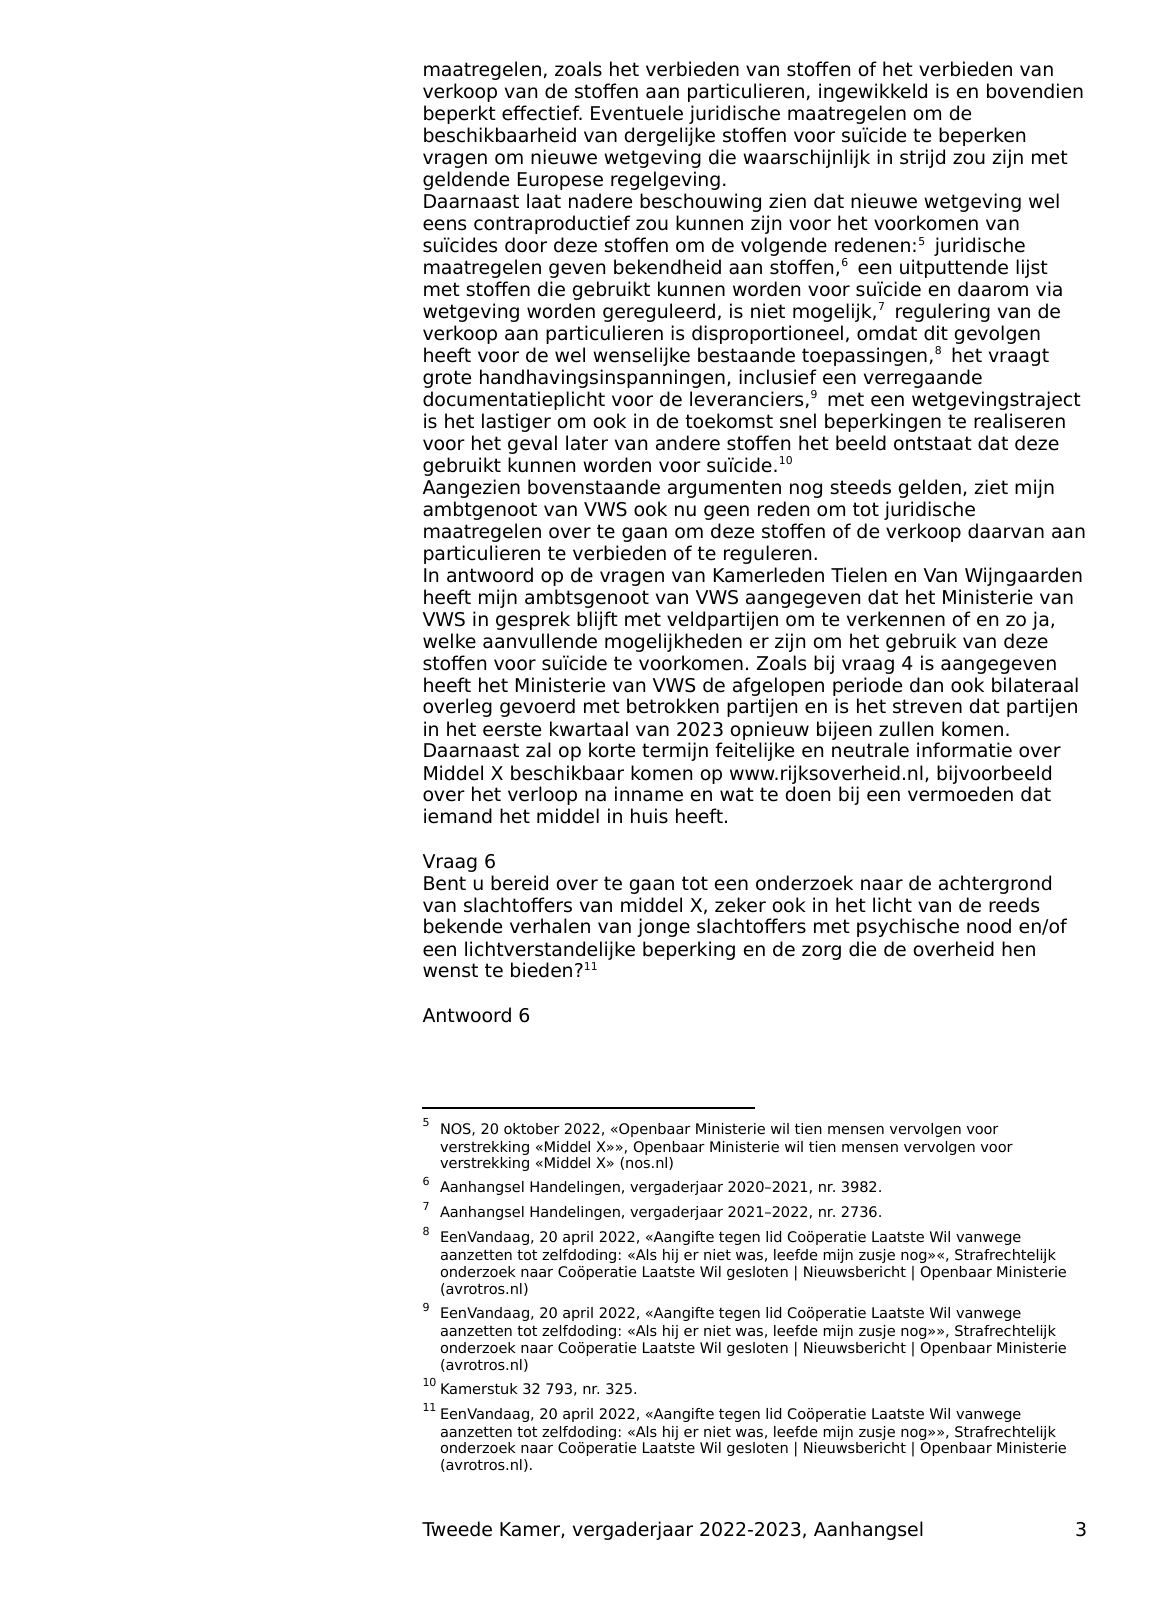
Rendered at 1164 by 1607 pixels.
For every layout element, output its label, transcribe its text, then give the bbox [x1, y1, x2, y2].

text Daarnaast zal op korte termijn feitelijke en neutrale informatie over Middel X beschikbaar komen op www.rijksoverheid.nl, bijvoorbeeld over het verloop na inname en wat te doen bij een vermoeden dat iemand het middel in huis heeft. [422, 740, 1087, 828]
text maatregelen, zoals het verbieden van stoffen of het verbieden van verkoop van de stoffen aan particulieren, ingewikkeld is en bovendien beperkt effectief. Eventuele juridische maatregelen om de beschikbaarheid van dergelijke stoffen voor suïcide te beperken vragen om nieuwe wetgeving die waarschijnlijk in strijd zou zijn met geldende Europese regelgeving. [422, 59, 1087, 191]
text Antwoord 6 [422, 1004, 1087, 1027]
text Kamerstuk 32 793, nr. 325. [422, 1377, 1087, 1399]
text Aangezien bovenstaande argumenten nog steeds gelden, ziet mijn ambtgenoot van VWS ook nu geen reden om tot juridische maatregelen over te gaan om deze stoffen of de verkoop daarvan aan particulieren te verbieden of te reguleren. [422, 477, 1087, 564]
text In antwoord op de vragen van Kamerleden Tielen en Van Wijngaarden heeft mijn ambtsgenoot van VWS aangegeven dat het Ministerie van VWS in gesprek blijft met veldpartijen om te verkennen of en zo ja, welke aanvullende mogelijkheden er zijn om het gebruik van deze stoffen voor suïcide te voorkomen. Zoals bij vraag 4 is aangegeven heeft het Ministerie van VWS de afgelopen periode dan ook bilateraal overleg gevoerd met betrokken partijen en is het streven dat partijen in het eerste kwartaal van 2023 opnieuw bijeen zullen komen. [422, 564, 1087, 740]
text EenVandaag, 20 april 2022, «Aangifte tegen lid Coöperatie Laatste Wil vanwege aanzetten tot zelfdoding: «Als hij er niet was, leefde mijn zusje nog»«, Strafrechtelijk onderzoek naar Coöperatie Laatste Wil gesloten | Nieuwsbericht | Openbaar Ministerie (avrotros.nl) [422, 1225, 1087, 1298]
text Aanhangsel Handelingen, vergaderjaar 2020–2021, nr. 3982. [422, 1175, 1087, 1197]
text Aanhangsel Handelingen, vergaderjaar 2021–2022, nr. 2736. [422, 1200, 1087, 1222]
text NOS, 20 oktober 2022, «Openbaar Ministerie wil tien mensen vervolgen voor verstrekking «Middel X»», Openbaar Ministerie wil tien mensen vervolgen voor verstrekking «Middel X» (nos.nl) [422, 1117, 1087, 1172]
text EenVandaag, 20 april 2022, «Aangifte tegen lid Coöperatie Laatste Wil vanwege aanzetten tot zelfdoding: «Als hij er niet was, leefde mijn zusje nog»», Strafrechtelijk onderzoek naar Coöperatie Laatste Wil gesloten | Nieuwsbericht | Openbaar Ministerie (avrotros.nl) [422, 1301, 1087, 1374]
text Bent u bereid over te gaan tot een onderzoek naar de achtergrond van slachtoffers van middel X, zeker ook in het licht van de reeds bekende verhalen van jonge slachtoffers met psychische nood en/of een lichtverstandelijke beperking en de zorg die de overheid hen wenst te bieden? [422, 872, 1087, 982]
text Vraag 6 [422, 851, 1087, 872]
text Daarnaast laat nadere beschouwing zien dat nieuwe wetgeving wel eens contraproductief zou kunnen zijn voor het voorkomen van suïcides door deze stoffen om de volgende redenen: juridische maatregelen geven bekendheid aan stoffen, een uitputtende lijst met stoffen die gebruikt kunnen worden voor suïcide en daarom via wetgeving worden gereguleerd, is niet mogelijk, regulering van de verkoop aan particulieren is disproportioneel, omdat dit gevolgen heeft voor de wel wenselijke bestaande toepassingen, het vraagt grote handhavingsinspanningen, inclusief een verregaande documentatieplicht voor de leveranciers, met een wetgevingstraject is het lastiger om ook in de toekomst snel beperkingen te realiseren voor het geval later van andere stoffen het beeld ontstaat dat deze gebruikt kunnen worden voor suïcide. [422, 191, 1087, 477]
text EenVandaag, 20 april 2022, «Aangifte tegen lid Coöperatie Laatste Wil vanwege aanzetten tot zelfdoding: «Als hij er niet was, leefde mijn zusje nog»», Strafrechtelijk onderzoek naar Coöperatie Laatste Wil gesloten | Nieuwsbericht | Openbaar Ministerie (avrotros.nl). [422, 1402, 1087, 1474]
